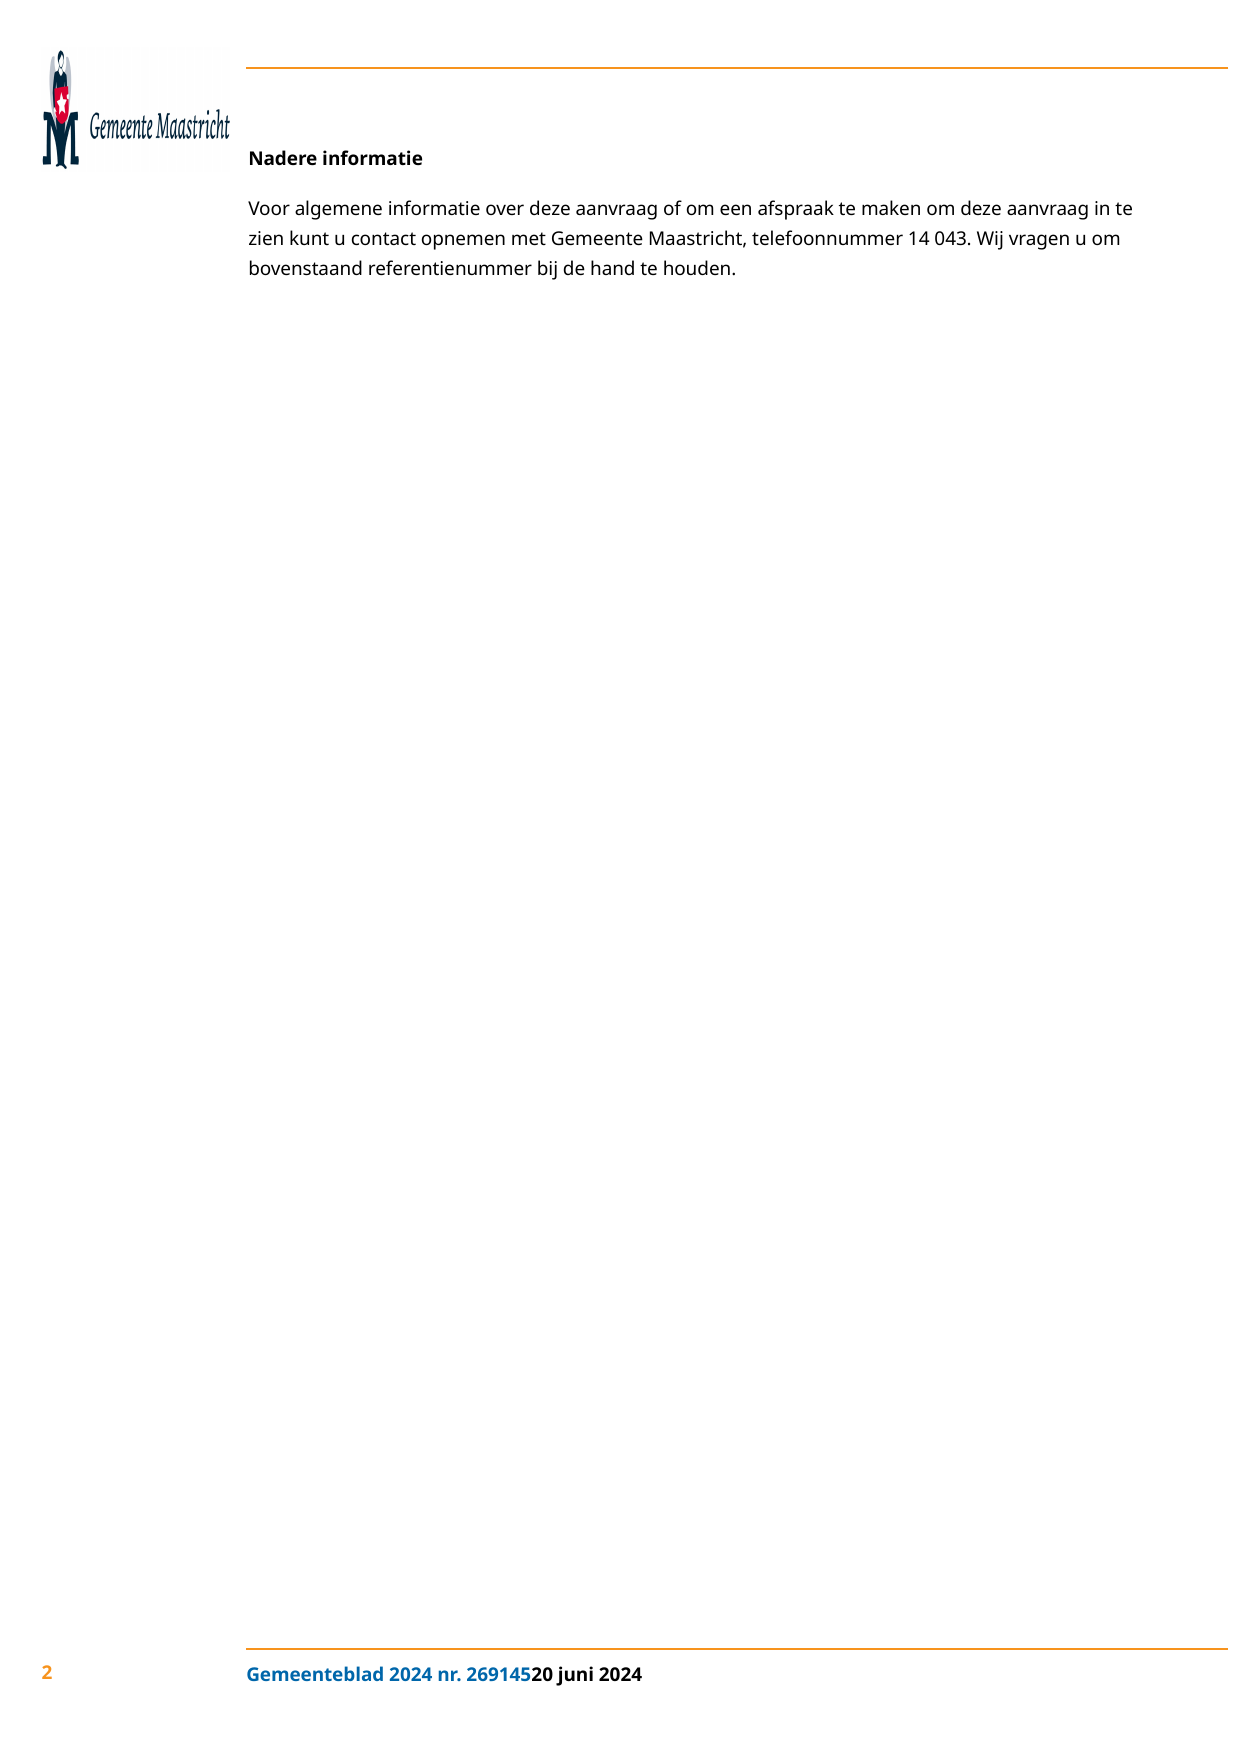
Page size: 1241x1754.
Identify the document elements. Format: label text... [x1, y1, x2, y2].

text Nadere informatie [248, 145, 1152, 171]
picture [41, 47, 231, 172]
text Voor algemene informatie over deze aanvraag of om een afspraak te maken om deze aanvraag in te zien kunt u contact opnemen met Gemeente Maastricht, telefoonnummer 14 043. Wij vragen u om bovenstaand referentienummer bij de hand te houden. [248, 196, 1152, 281]
